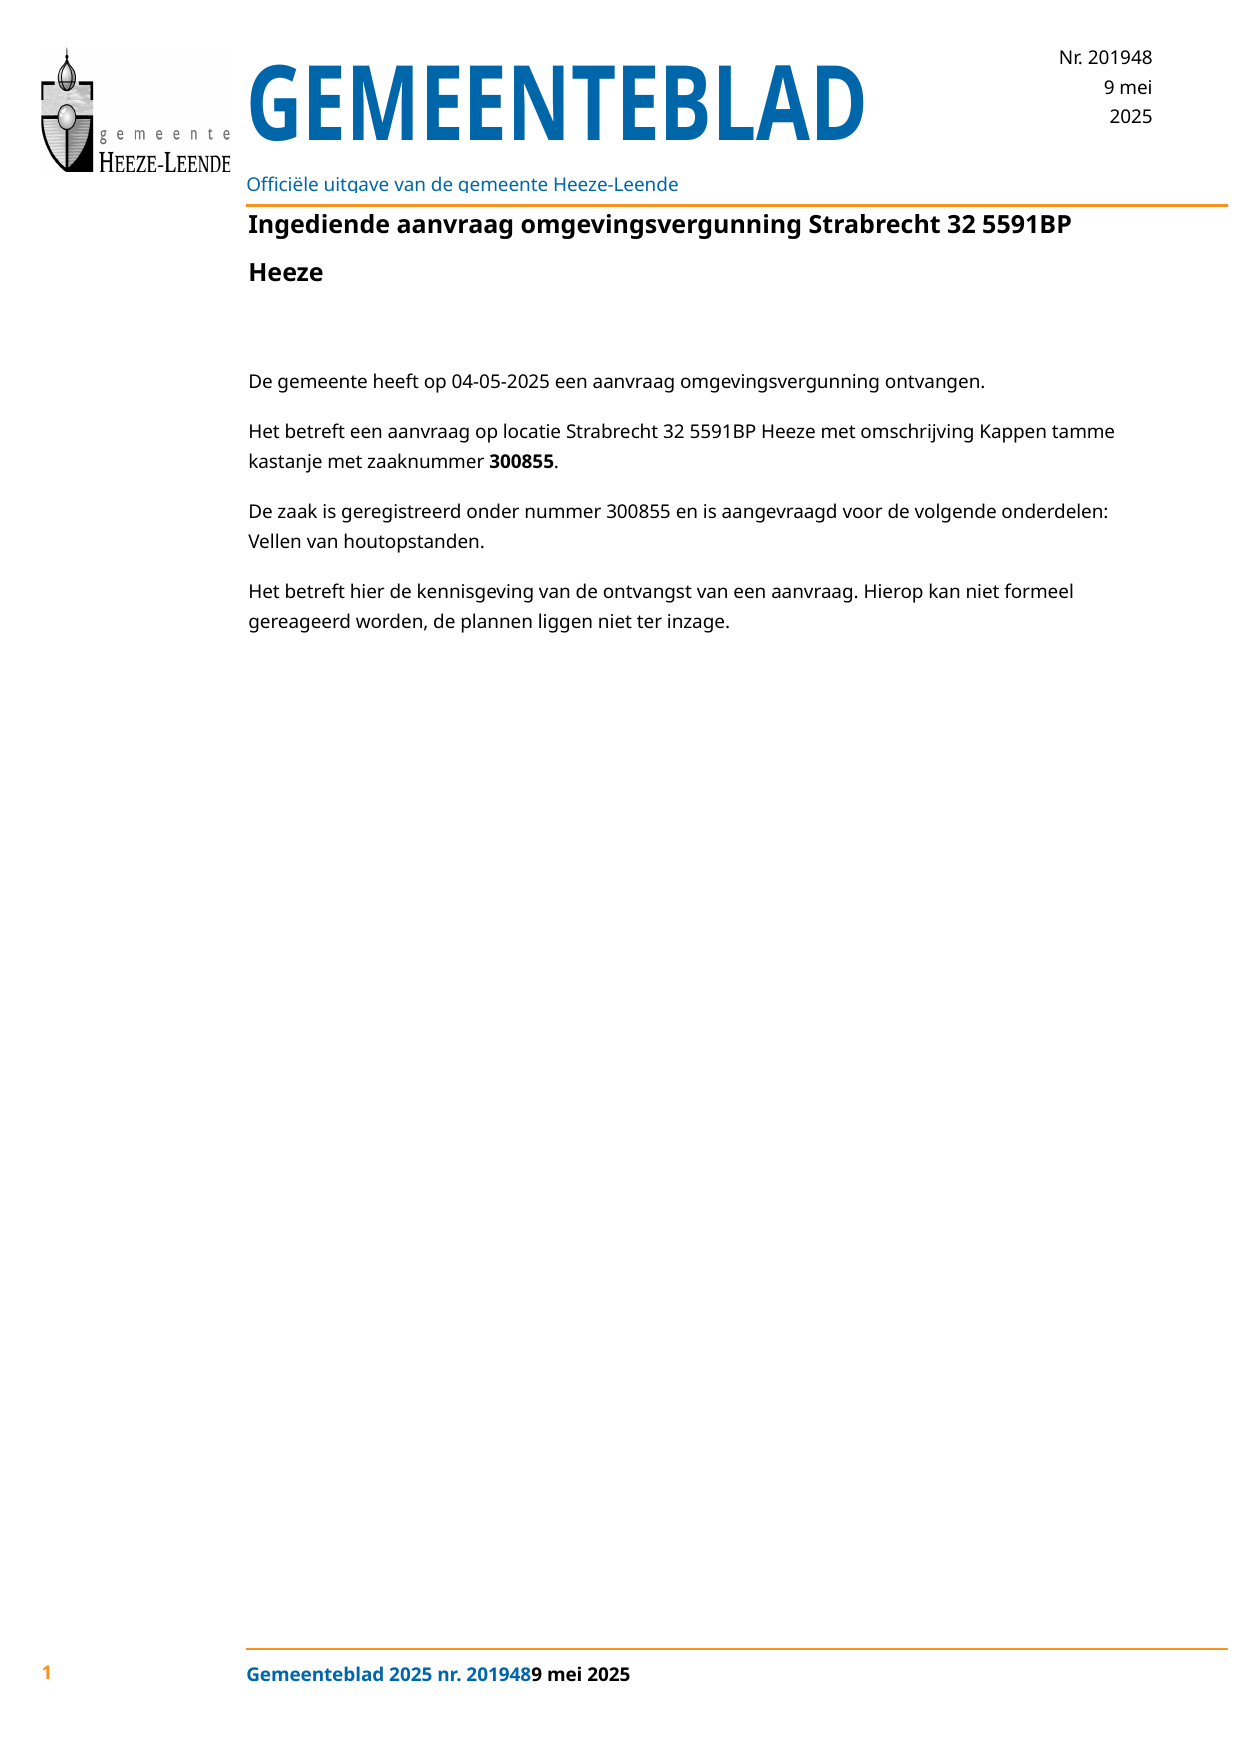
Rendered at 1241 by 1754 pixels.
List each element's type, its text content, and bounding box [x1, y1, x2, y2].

text Ingediende aanvraag omgevingsvergunning Strabrecht 32 5591BP Heeze [248, 207, 1152, 288]
picture [41, 47, 231, 172]
text Het betreft een aanvraag op locatie Strabrecht 32 5591BP Heeze met omschrijving Kappen tamme kastanje met zaaknummer 300855. [248, 419, 1152, 474]
text De zaak is geregistreerd onder nummer 300855 en is aangevraagd voor de volgende onderdelen: Vellen van houtopstanden. [248, 499, 1152, 554]
text Het betreft hier de kennisgeving van de ontvangst van een aanvraag. Hierop kan niet formeel gereageerd worden, de plannen liggen niet ter inzage. [248, 579, 1152, 634]
text De gemeente heeft op 04-05-2025 een aanvraag omgevingsvergunning ontvangen. [248, 368, 1152, 394]
